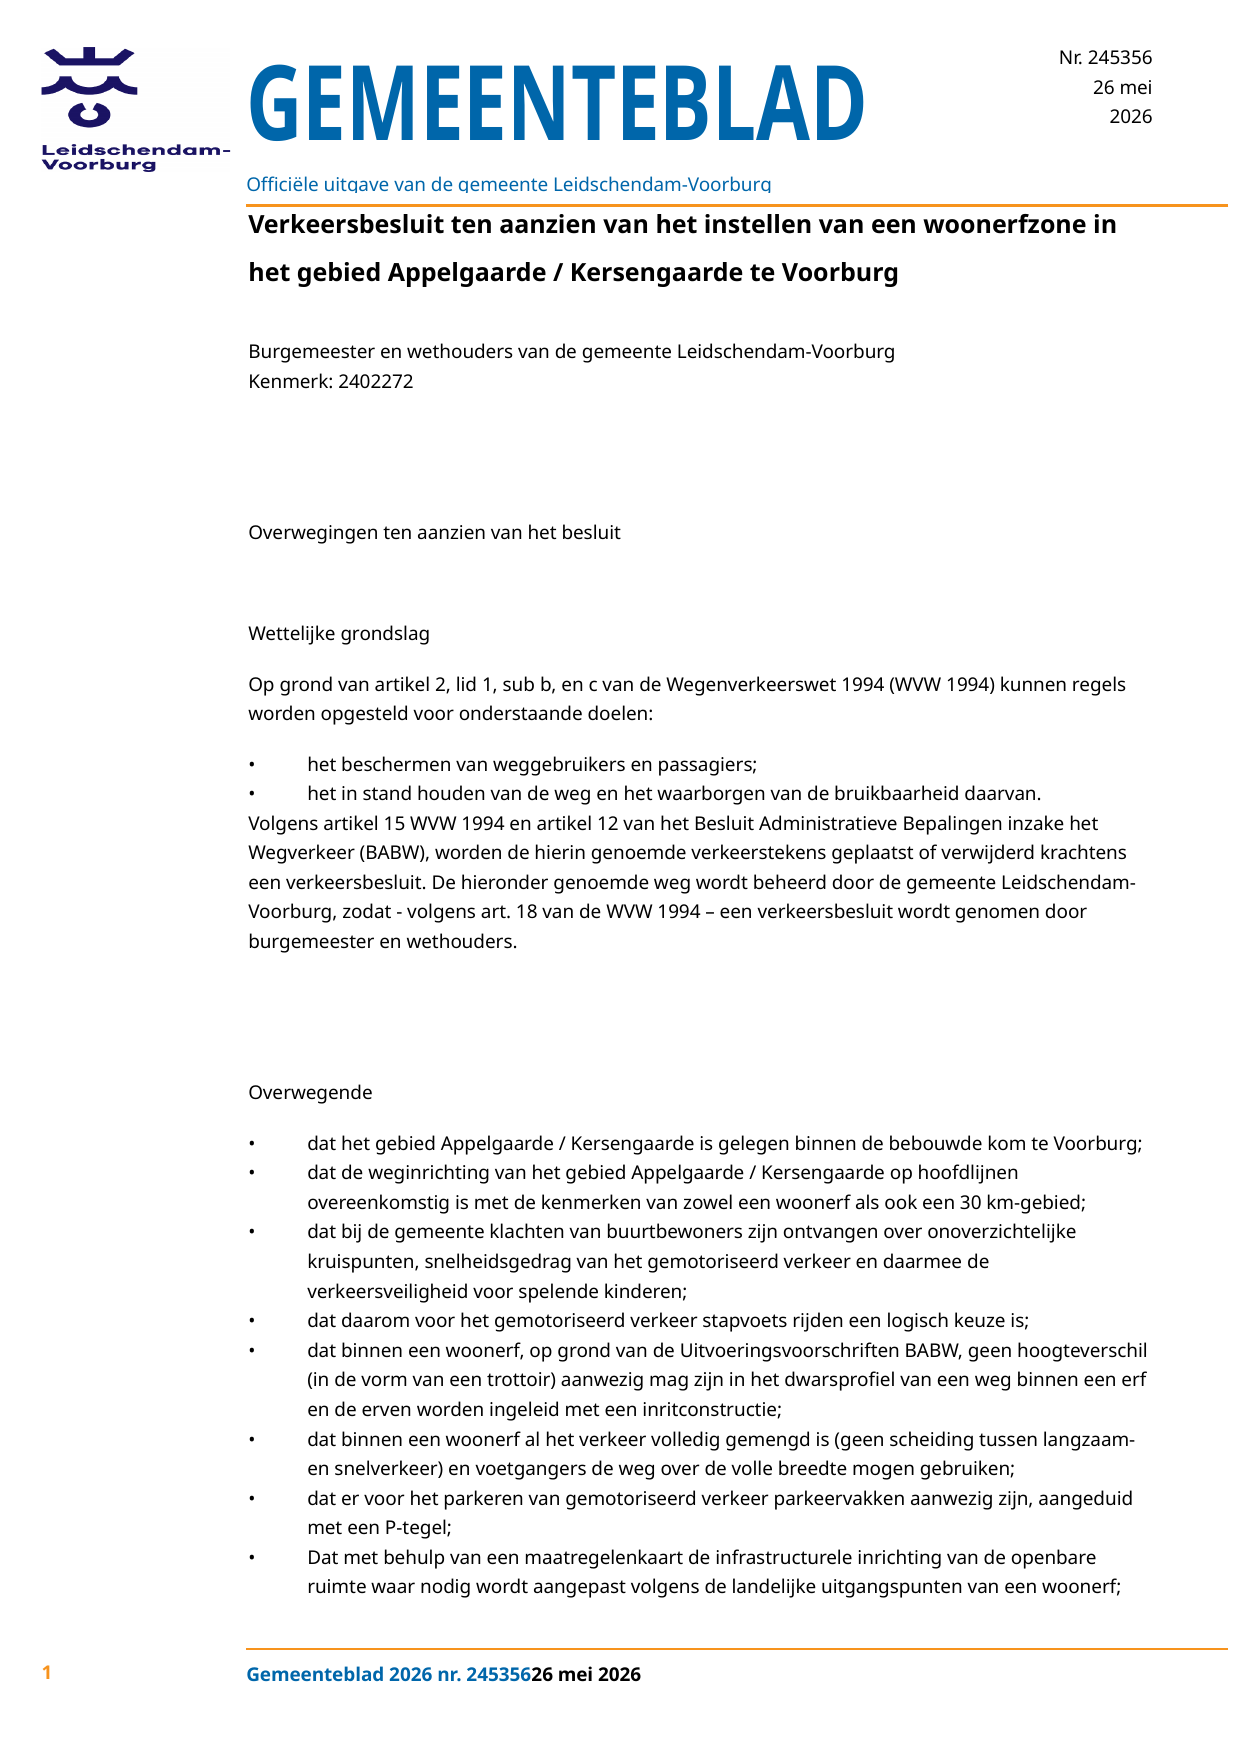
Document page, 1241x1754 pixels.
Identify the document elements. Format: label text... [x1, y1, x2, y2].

list het in stand houden van de weg en het waarborgen van de bruikbaarheid daarvan. [248, 780, 1152, 806]
list dat daarom voor het gemotoriseerd verkeer stapvoets rijden een logisch keuze is; [248, 1307, 1152, 1333]
list het beschermen van weggebruikers en passagiers; [248, 751, 1152, 776]
text Op grond van artikel 2, lid 1, sub b, en c van de Wegenverkeerswet 1994 (WVW 1994) kunnen regels worden opgesteld voor onderstaande doelen: [248, 671, 1152, 726]
text Burgemeester en wethouders van de gemeente Leidschendam-Voorburg [248, 339, 1152, 364]
text Overwegingen ten aanzien van het besluit [248, 519, 1152, 545]
list dat er voor het parkeren van gemotoriseerd verkeer parkeervakken aanwezig zijn, aangeduid met een P-tegel; [248, 1485, 1152, 1540]
list dat binnen een woonerf al het verkeer volledig gemengd is (geen scheiding tussen langzaam- en snelverkeer) en voetgangers de weg over de volle breedte mogen gebruiken; [248, 1426, 1152, 1481]
list dat de weginrichting van het gebied Appelgaarde / Kersengaarde op hoofdlijnen overeenkomstig is met de kenmerken van zowel een woonerf als ook een 30 km-gebied; [248, 1159, 1152, 1215]
list dat bij de gemeente klachten van buurtbewoners zijn ontvangen over onoverzichtelijke kruispunten, snelheidsgedrag van het gemotoriseerd verkeer en daarmee de verkeersveiligheid voor spelende kinderen; [248, 1219, 1152, 1303]
text Kenmerk: 2402272 [248, 368, 1152, 394]
list dat het gebied Appelgaarde / Kersengaarde is gelegen binnen de bebouwde kom te Voorburg; [248, 1130, 1152, 1156]
text Volgens artikel 15 WVW 1994 en artikel 12 van het Besluit Administratieve Bepalingen inzake het Wegverkeer (BABW), worden de hierin genoemde verkeerstekens geplaatst of verwijderd krachtens een verkeersbesluit. De hieronder genoemde weg wordt beheerd door de gemeente Leidschendam-Voorburg, zodat - volgens art. 18 van de WVW 1994 – een verkeersbesluit wordt genomen door burgemeester en wethouders. [248, 810, 1152, 954]
list dat binnen een woonerf, op grond van de Uitvoeringsvoorschriften BABW, geen hoogteverschil (in de vorm van een trottoir) aanwezig mag zijn in het dwarsprofiel van een weg binnen een erf en de erven worden ingeleid met een inritconstructie; [248, 1337, 1152, 1422]
list Dat met behulp van een maatregelenkaart de infrastructurele inrichting van de openbare ruimte waar nodig wordt aangepast volgens de landelijke uitgangspunten van een woonerf; [248, 1544, 1152, 1599]
picture [41, 47, 231, 172]
text Wettelijke grondslag [248, 620, 1152, 646]
text Verkeersbesluit ten aanzien van het instellen van een woonerfzone in het gebied Appelgaarde / Kersengaarde te Voorburg [248, 207, 1152, 288]
text Overwegende [248, 1079, 1152, 1105]
